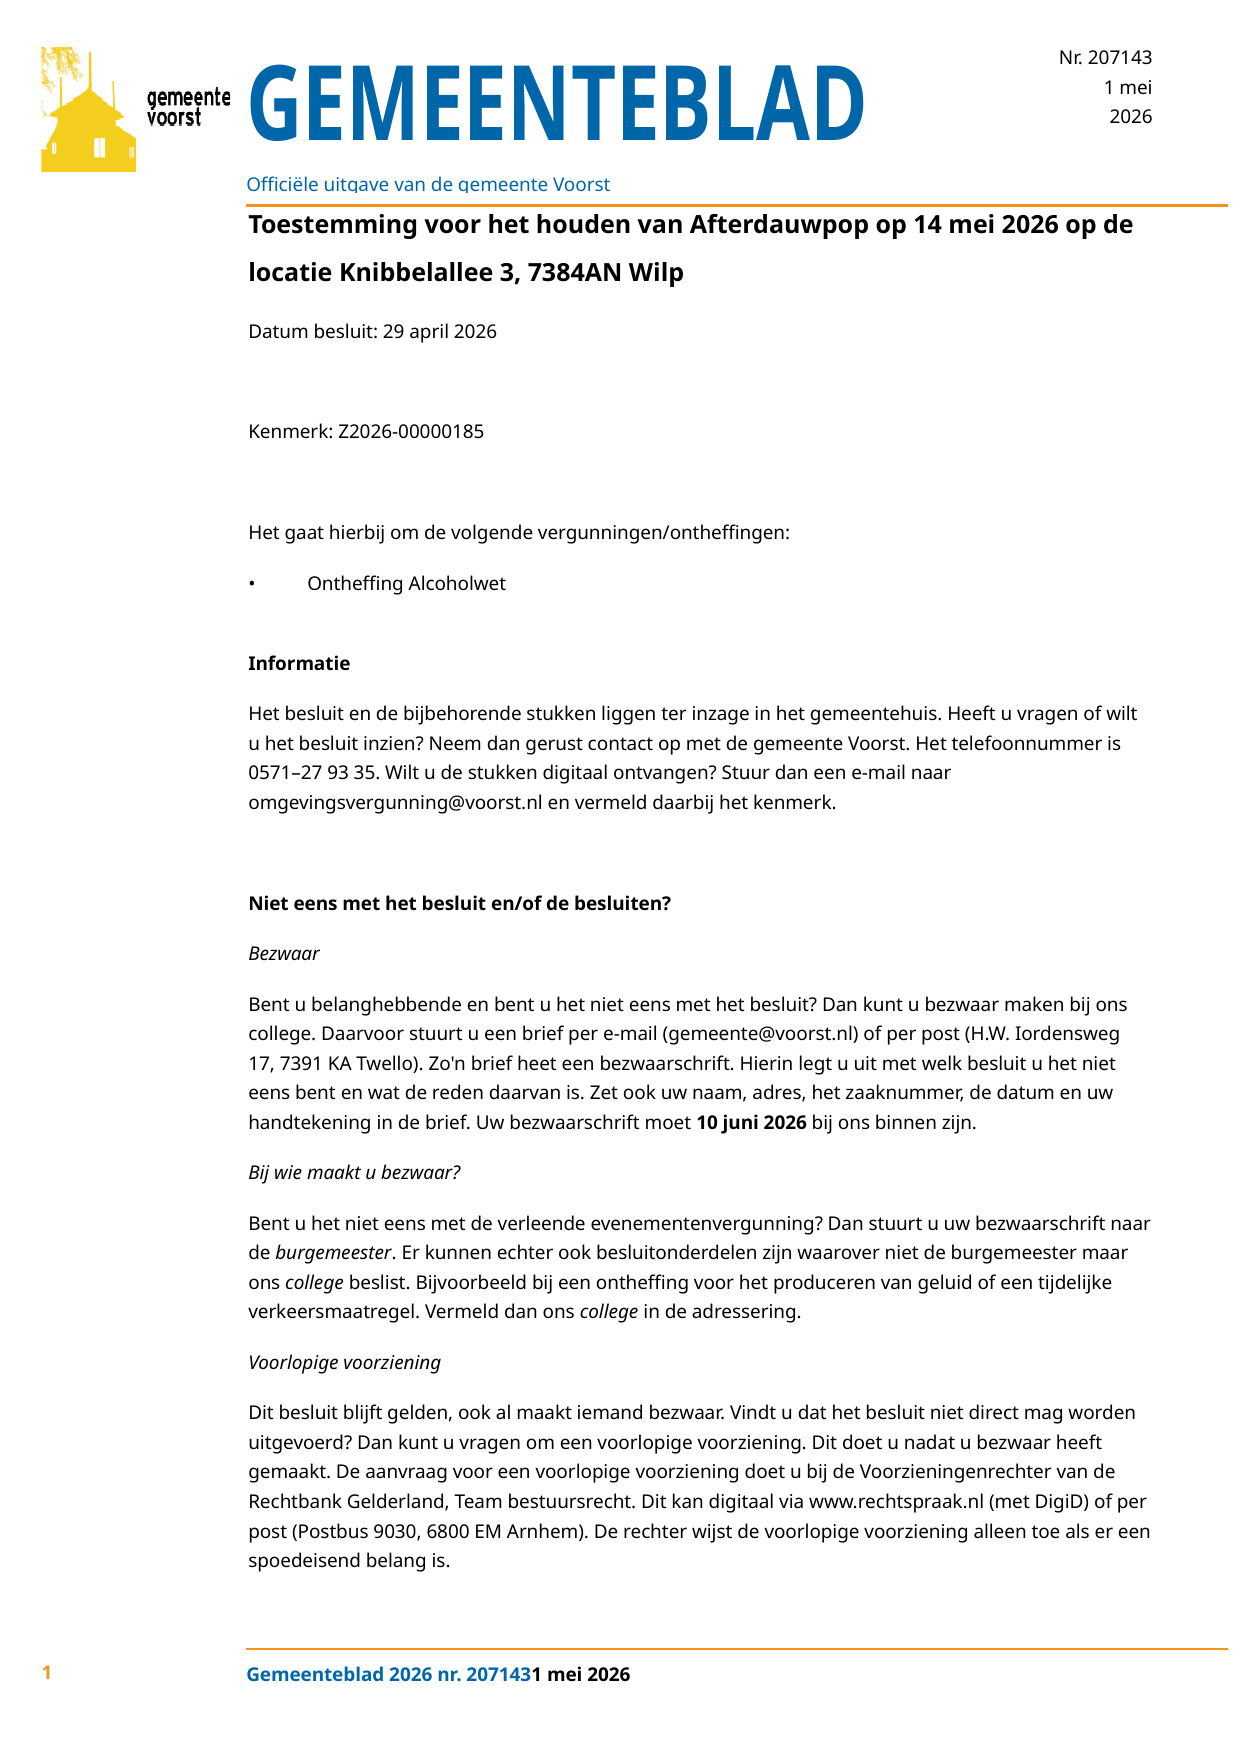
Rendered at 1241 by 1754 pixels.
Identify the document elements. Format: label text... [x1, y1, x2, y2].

text Informatie [248, 650, 1152, 676]
text Niet eens met het besluit en/of de besluiten? [248, 890, 1152, 916]
text Voorlopige voorziening [248, 1349, 1152, 1375]
text Datum besluit: 29 april 2026 [248, 318, 1152, 344]
text Het besluit en de bijbehorende stukken liggen ter inzage in het gemeentehuis. Heeft u vragen of wilt u het besluit inzien? Neem dan gerust contact op met de gemeente Voorst. Het telefoonnummer is 0571–27 93 35. Wilt u de stukken digitaal ontvangen? Stuur dan een e-mail naar omgevingsvergunning@voorst.nl en vermeld daarbij het kenmerk. [248, 700, 1152, 815]
text Bezwaar [248, 940, 1152, 966]
text Bij wie maakt u bezwaar? [248, 1159, 1152, 1185]
text Dit besluit blijft gelden, ook al maakt iemand bezwaar. Vindt u dat het besluit niet direct mag worden uitgevoerd? Dan kunt u vragen om een voorlopige voorziening. Dit doet u nadat u bezwaar heeft gemaakt. De aanvraag voor een voorlopige voorziening doet u bij de Voorzieningenrechter van de Rechtbank Gelderland, Team bestuursrecht. Dit kan digitaal via www.rechtspraak.nl (met DigiD) of per post (Postbus 9030, 6800 EM Arnhem). De rechter wijst de voorlopige voorziening alleen toe als er een spoedeisend belang is. [248, 1399, 1152, 1573]
text Toestemming voor het houden van Afterdauwpop op 14 mei 2026 op de locatie Knibbelallee 3, 7384AN Wilp [248, 207, 1152, 288]
text Bent u belanghebbende en bent u het niet eens met het besluit? Dan kunt u bezwaar maken bij ons college. Daarvoor stuurt u een brief per e-mail (gemeente@voorst.nl) of per post (H.W. Iordensweg 17, 7391 KA Twello). Zo'n brief heet een bezwaarschrift. Hierin legt u uit met welk besluit u het niet eens bent en wat de reden daarvan is. Zet ook uw naam, adres, het zaaknummer, de datum en uw handtekening in de brief. Uw bezwaarschrift moet 10 juni 2026 bij ons binnen zijn. [248, 991, 1152, 1135]
text Kenmerk: Z2026-00000185 [248, 419, 1152, 444]
text Bent u het niet eens met de verleende evenementenvergunning? Dan stuurt u uw bezwaarschrift naar de burgemeester. Er kunnen echter ook besluitonderdelen zijn waarover niet de burgemeester maar ons college beslist. Bijvoorbeeld bij een ontheffing voor het produceren van geluid of een tijdelijke verkeersmaatregel. Vermeld dan ons college in de adressering. [248, 1210, 1152, 1324]
text Het gaat hierbij om de volgende vergunningen/ontheffingen: [248, 519, 1152, 545]
list Ontheffing Alcoholwet [248, 570, 1152, 596]
picture [41, 47, 231, 172]
